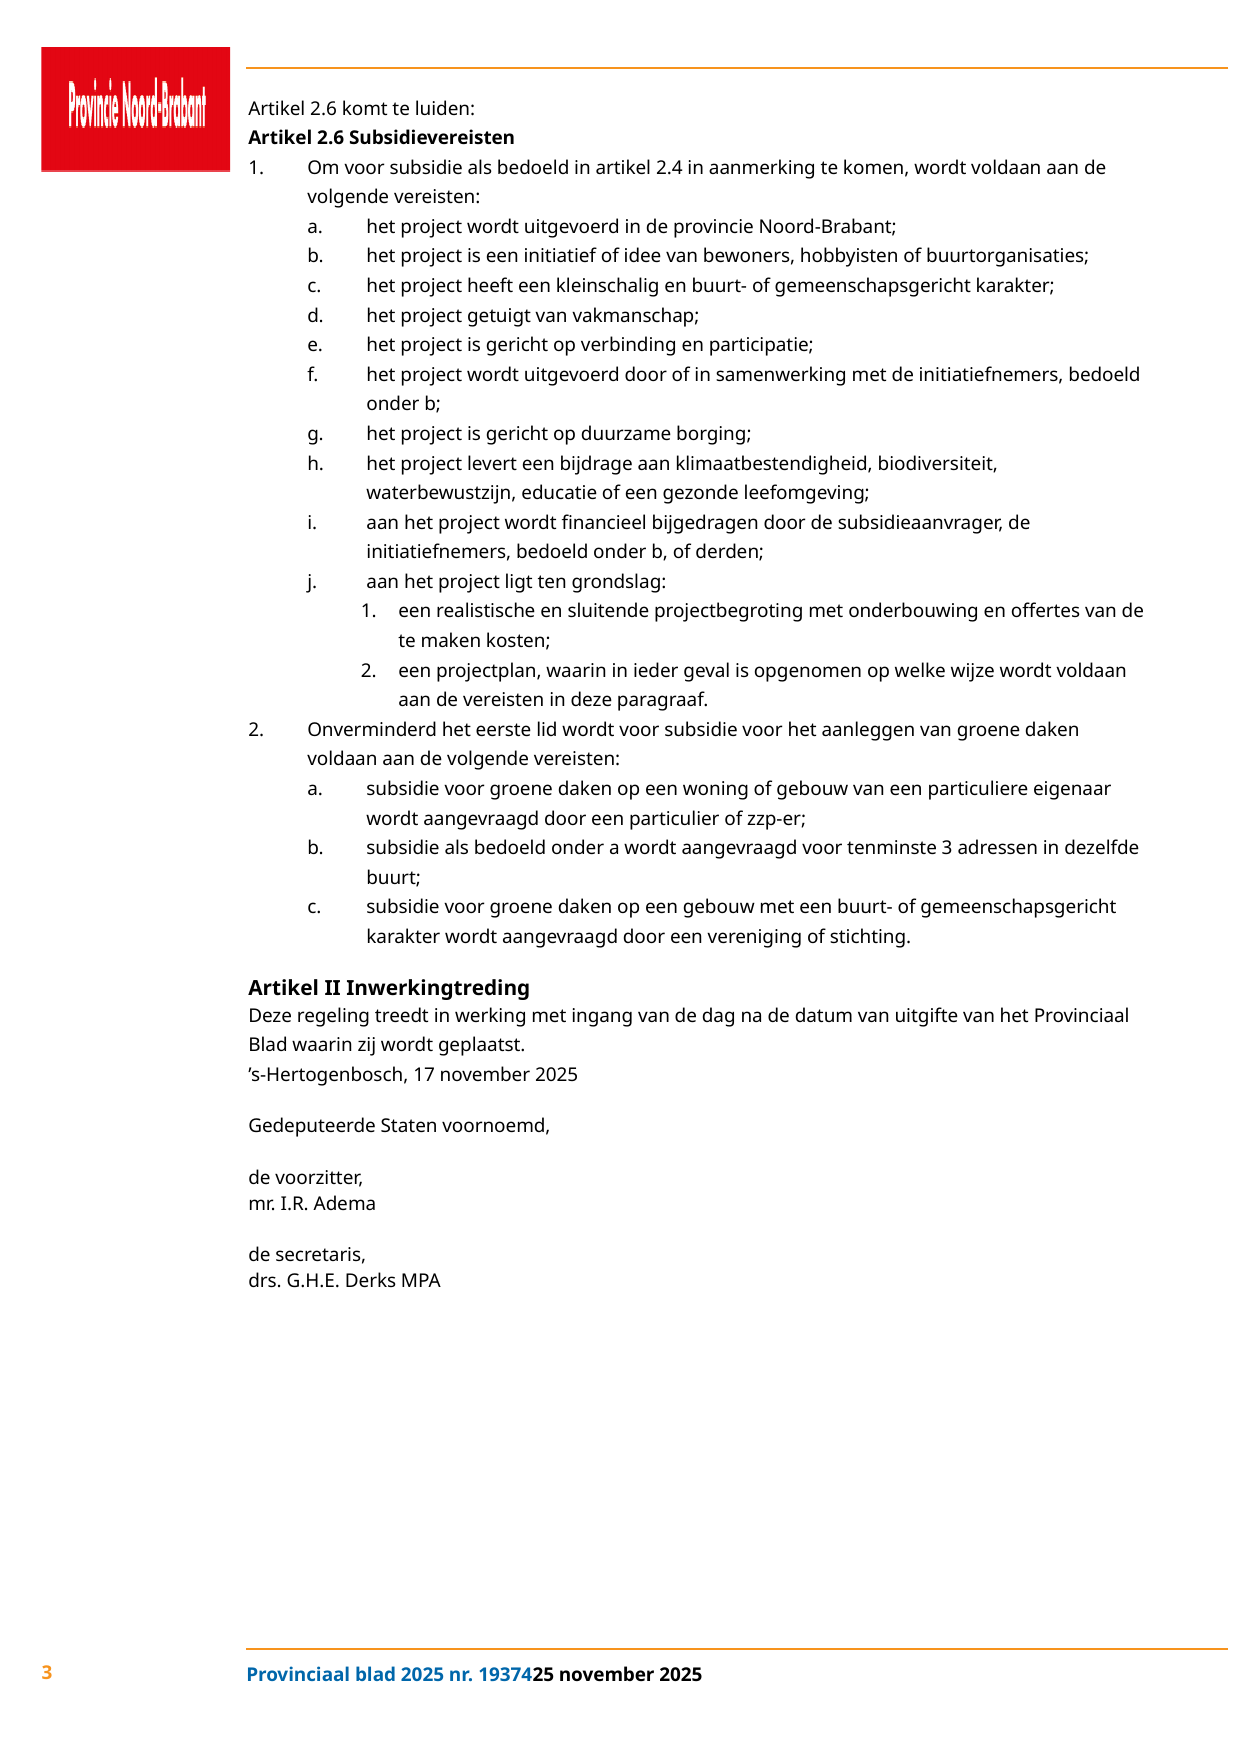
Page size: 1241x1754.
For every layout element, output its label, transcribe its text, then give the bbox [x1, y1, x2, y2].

list het project is een initiatief of idee van bewoners, hobbyisten of buurtorganisaties; [307, 243, 1152, 268]
list een realistische en sluitende projectbegroting met onderbouwing en offertes van de te maken kosten; [361, 598, 1152, 653]
list het project heeft een kleinschalig en buurt- of gemeenschapsgericht karakter; [307, 272, 1152, 298]
list subsidie voor groene daken op een woning of gebouw van een particuliere eigenaar wordt aangevraagd door een particulier of zzp-er; [307, 775, 1152, 831]
list subsidie als bedoeld onder a wordt aangevraagd voor tenminste 3 adressen in dezelfde buurt; [307, 834, 1152, 890]
list een projectplan, waarin in ieder geval is opgenomen op welke wijze wordt voldaan aan de vereisten in deze paragraaf. [361, 657, 1152, 712]
text de voorzitter, [248, 1164, 1152, 1190]
text Deze regeling treedt in werking met ingang van de dag na de datum van uitgifte van het Provinciaal Blad waarin zij wordt geplaatst. [248, 1002, 1152, 1057]
list aan het project wordt financieel bijgedragen door de subsidieaanvrager, de initiatiefnemers, bedoeld onder b, of derden; [307, 509, 1152, 564]
text Artikel II Inwerkingtreding [248, 973, 1152, 1002]
list subsidie voor groene daken op een gebouw met een buurt- of gemeenschapsgericht karakter wordt aangevraagd door een vereniging of stichting. [307, 893, 1152, 949]
picture [41, 47, 231, 172]
list het project is gericht op duurzame borging; [307, 420, 1152, 446]
list aan het project ligt ten grondslag: [307, 568, 1152, 594]
text Artikel 2.6 Subsidievereisten [248, 124, 1152, 150]
text mr. I.R. Adema [248, 1190, 1152, 1216]
text Gedeputeerde Staten voornoemd, [248, 1113, 1152, 1138]
list het project levert een bijdrage aan klimaatbestendigheid, biodiversiteit, waterbewustzijn, educatie of een gezonde leefomgeving; [307, 450, 1152, 505]
text drs. G.H.E. Derks MPA [248, 1267, 1152, 1293]
list het project is gericht op verbinding en participatie; [307, 331, 1152, 357]
text ’s-Hertogenbosch, 17 november 2025 [248, 1061, 1152, 1087]
text de secretaris, [248, 1241, 1152, 1267]
list Om voor subsidie als bedoeld in artikel 2.4 in aanmerking te komen, wordt voldaan aan de volgende vereisten: [248, 154, 1152, 209]
list Onverminderd het eerste lid wordt voor subsidie voor het aanleggen van groene daken voldaan aan de volgende vereisten: [248, 716, 1152, 771]
list het project wordt uitgevoerd door of in samenwerking met de initiatiefnemers, bedoeld onder b; [307, 361, 1152, 416]
list het project wordt uitgevoerd in de provincie Noord-Brabant; [307, 213, 1152, 239]
text Artikel 2.6 komt te luiden: [248, 95, 1152, 121]
list het project getuigt van vakmanschap; [307, 302, 1152, 328]
